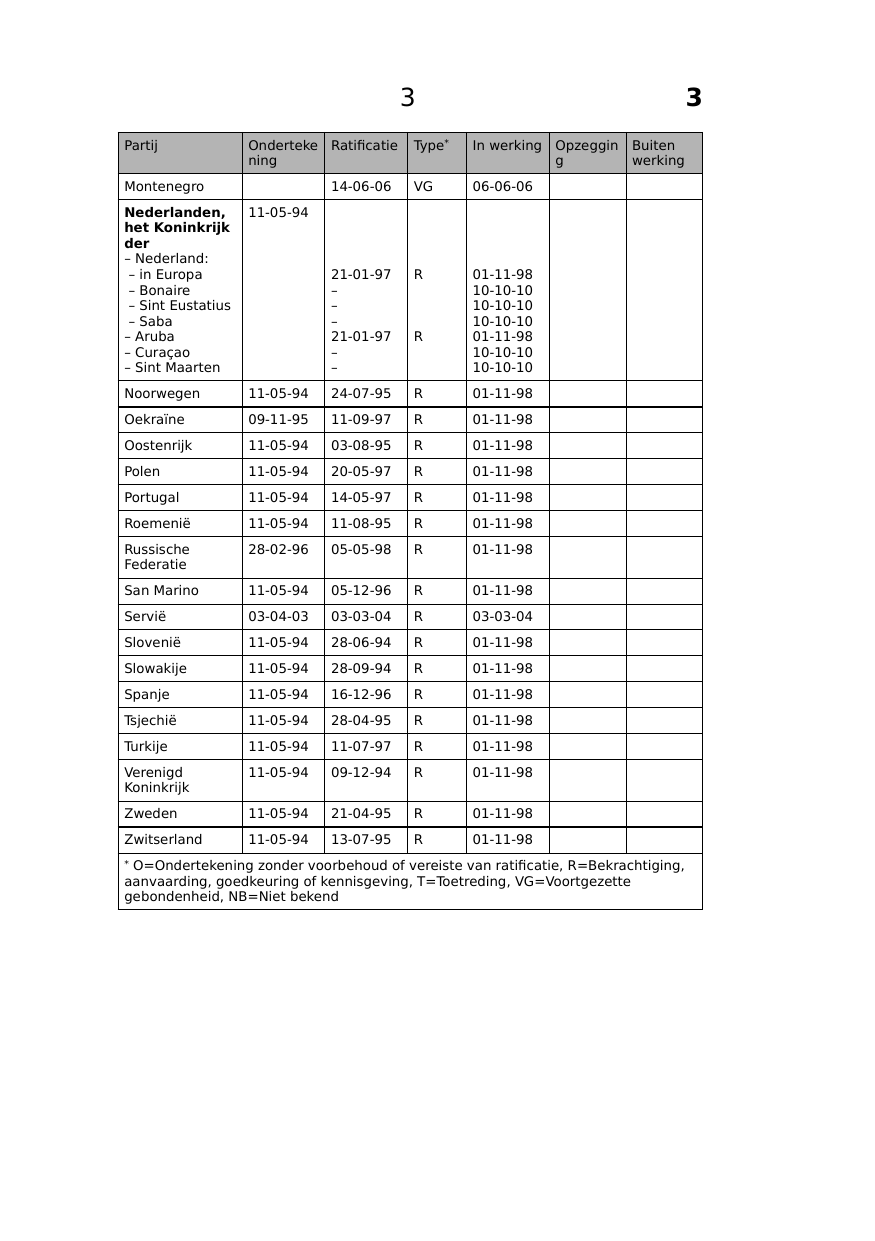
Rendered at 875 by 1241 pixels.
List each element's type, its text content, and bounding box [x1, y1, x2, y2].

table_cell – Sint Eustatius [119, 298, 242, 314]
table_header Type* [408, 133, 466, 173]
table_cell 14-05-97 [325, 485, 407, 510]
table_cell – Sint Maarten [119, 360, 242, 380]
table_cell [627, 708, 702, 733]
table_cell 01-11-98 [467, 760, 549, 801]
table_cell 05-12-96 [325, 579, 407, 603]
table_cell 11-05-94 [243, 708, 324, 733]
table_cell [243, 267, 324, 283]
table_cell 05-05-98 [325, 537, 407, 577]
table_cell Verenigd Koninkrijk [119, 760, 242, 801]
table_cell 10-10-10 [467, 283, 549, 298]
table_cell [627, 433, 702, 458]
table_cell 11-05-94 [243, 459, 324, 484]
table_cell [627, 656, 702, 681]
table_cell [627, 252, 702, 267]
table_cell [627, 828, 702, 852]
table_cell [550, 760, 626, 801]
table_cell – Bonaire [119, 283, 242, 298]
table_cell 11-09-97 [325, 408, 407, 432]
table_cell [550, 252, 626, 267]
table_cell Noorwegen [119, 381, 242, 406]
table_cell [550, 408, 626, 432]
table_cell 28-09-94 [325, 656, 407, 681]
table_cell [243, 174, 324, 199]
table_cell [467, 200, 549, 252]
table_cell [627, 682, 702, 707]
table_cell [627, 579, 702, 603]
table_header Opzegging [550, 133, 626, 173]
table_cell 20-05-97 [325, 459, 407, 484]
table_cell [408, 200, 466, 252]
table_cell [550, 828, 626, 852]
table_cell [627, 283, 702, 298]
table_cell – Nederland: [119, 252, 242, 267]
table_cell 01-11-98 [467, 381, 549, 406]
table_cell R [408, 433, 466, 458]
table_cell [325, 252, 407, 267]
table_header In werking [467, 133, 549, 173]
table_cell – [325, 360, 407, 380]
table_cell 06-06-06 [467, 174, 549, 199]
table_cell 01-11-98 [467, 734, 549, 759]
table_cell R [408, 537, 466, 577]
table_cell 03-04-03 [243, 605, 324, 629]
table_cell 11-05-94 [243, 485, 324, 510]
table_cell – in Europa [119, 267, 242, 283]
table_cell [627, 760, 702, 801]
table_cell Zweden [119, 802, 242, 826]
table_cell San Marino [119, 579, 242, 603]
table_cell 11-05-94 [243, 682, 324, 707]
table_cell Slowakije [119, 656, 242, 681]
table_cell Spanje [119, 682, 242, 707]
table_cell [550, 605, 626, 629]
table_cell 09-12-94 [325, 760, 407, 801]
table_cell – [325, 283, 407, 298]
table_cell 24-07-95 [325, 381, 407, 406]
table_cell [243, 360, 324, 380]
table_cell Oekraïne [119, 408, 242, 432]
table_cell [627, 734, 702, 759]
table_cell 01-11-98 [467, 459, 549, 484]
table_cell 11-05-94 [243, 200, 324, 252]
table_cell 01-11-98 [467, 329, 549, 345]
table_cell Portugal [119, 485, 242, 510]
table_cell – [325, 345, 407, 360]
table_cell 10-10-10 [467, 345, 549, 360]
table_cell [627, 630, 702, 655]
table_cell 01-11-98 [467, 485, 549, 510]
table_cell – [325, 298, 407, 314]
table_cell Slovenië [119, 630, 242, 655]
table_cell [408, 252, 466, 267]
table_cell 03-03-04 [467, 605, 549, 629]
table_cell VG [408, 174, 466, 199]
table_cell Servië [119, 605, 242, 629]
table_cell 10-10-10 [467, 314, 549, 329]
table_cell 01-11-98 [467, 537, 549, 577]
table_cell – [325, 314, 407, 329]
table_cell [243, 329, 324, 345]
table_cell [550, 329, 626, 345]
table_cell [550, 537, 626, 577]
table_cell [408, 314, 466, 329]
table_cell [550, 579, 626, 603]
table_cell [627, 459, 702, 484]
table_cell 11-05-94 [243, 630, 324, 655]
table_cell [550, 511, 626, 536]
table_cell R [408, 708, 466, 733]
table_cell [550, 459, 626, 484]
table_cell 01-11-98 [467, 579, 549, 603]
table_cell [627, 485, 702, 510]
table_cell – Aruba [119, 329, 242, 345]
table_cell [467, 252, 549, 267]
table_cell Russische Federatie [119, 537, 242, 577]
table_cell Polen [119, 459, 242, 484]
table_cell [550, 298, 626, 314]
table_cell R [408, 485, 466, 510]
table_cell [627, 267, 702, 283]
table_header Ratificatie [325, 133, 407, 173]
table_cell 01-11-98 [467, 828, 549, 852]
table_cell 03-08-95 [325, 433, 407, 458]
table_cell 11-05-94 [243, 433, 324, 458]
table_cell [550, 200, 626, 252]
table_cell [550, 708, 626, 733]
table_cell [550, 360, 626, 380]
table_cell R [408, 734, 466, 759]
table_cell 01-11-98 [467, 682, 549, 707]
table_cell Oostenrijk [119, 433, 242, 458]
table_cell R [408, 459, 466, 484]
table_cell [627, 174, 702, 199]
table_cell [627, 408, 702, 432]
table_cell R [408, 656, 466, 681]
table_cell R [408, 802, 466, 826]
table_cell 01-11-98 [467, 433, 549, 458]
table_cell 21-01-97 [325, 267, 407, 283]
table_cell [550, 485, 626, 510]
table_cell Turkije [119, 734, 242, 759]
table_cell [627, 329, 702, 345]
table_cell 01-11-98 [467, 408, 549, 432]
table_cell 09-11-95 [243, 408, 324, 432]
table_cell 28-02-96 [243, 537, 324, 577]
table_cell [243, 252, 324, 267]
table_cell [627, 802, 702, 826]
table_cell 28-04-95 [325, 708, 407, 733]
table_cell 01-11-98 [467, 267, 549, 283]
table_cell [550, 682, 626, 707]
table_cell [243, 314, 324, 329]
table_cell [243, 283, 324, 298]
table_cell R [408, 381, 466, 406]
table_header Partij [119, 133, 242, 173]
table_cell [627, 360, 702, 380]
table_cell 11-05-94 [243, 760, 324, 801]
table_cell [243, 345, 324, 360]
table_cell R [408, 682, 466, 707]
table_cell [550, 345, 626, 360]
table_cell 11-05-94 [243, 828, 324, 852]
table_cell 03-03-04 [325, 605, 407, 629]
table_cell 11-05-94 [243, 656, 324, 681]
table_cell Roemenië [119, 511, 242, 536]
table_cell Nederlanden, het Koninkrijk der [119, 200, 242, 252]
table_cell 11-05-94 [243, 579, 324, 603]
table_cell 11-08-95 [325, 511, 407, 536]
table_cell [627, 381, 702, 406]
table_cell 01-11-98 [467, 802, 549, 826]
table_cell [550, 267, 626, 283]
table_cell R [408, 267, 466, 283]
table_cell 14-06-06 [325, 174, 407, 199]
table_cell [627, 537, 702, 577]
table_cell R [408, 329, 466, 345]
table_cell Zwitserland [119, 828, 242, 852]
table_cell 21-04-95 [325, 802, 407, 826]
table_cell R [408, 579, 466, 603]
table_cell [550, 802, 626, 826]
table_cell 11-05-94 [243, 381, 324, 406]
table_cell 21-01-97 [325, 329, 407, 345]
table_cell 01-11-98 [467, 630, 549, 655]
table_cell R [408, 511, 466, 536]
table_cell 10-10-10 [467, 298, 549, 314]
table_cell R [408, 630, 466, 655]
table_cell [627, 605, 702, 629]
table_cell Tsjechië [119, 708, 242, 733]
table_cell – Curaçao [119, 345, 242, 360]
table_cell 11-05-94 [243, 734, 324, 759]
table_cell [627, 314, 702, 329]
table_cell Montenegro [119, 174, 242, 199]
table_header Buiten werking [627, 133, 702, 173]
table_cell [627, 298, 702, 314]
table_cell [408, 283, 466, 298]
table_cell 11-07-97 [325, 734, 407, 759]
table_cell 01-11-98 [467, 656, 549, 681]
table_header Ondertekening [243, 133, 324, 173]
table_cell R [408, 828, 466, 852]
table_cell R [408, 760, 466, 801]
table_cell 11-05-94 [243, 511, 324, 536]
table_cell 16-12-96 [325, 682, 407, 707]
table_cell [550, 314, 626, 329]
table_cell 11-05-94 [243, 802, 324, 826]
table_cell 13-07-95 [325, 828, 407, 852]
table_cell [550, 381, 626, 406]
table_cell [550, 734, 626, 759]
table_cell 01-11-98 [467, 708, 549, 733]
table_cell R [408, 605, 466, 629]
table_cell 28-06-94 [325, 630, 407, 655]
table_cell [627, 200, 702, 252]
table_cell [550, 656, 626, 681]
table_cell [550, 433, 626, 458]
table_cell [325, 200, 407, 252]
table_cell * O=Ondertekening zonder voorbehoud of vereiste van ratificatie, R=Bekrachtiging, aanvaarding, goedkeuring of kennisgeving, T=Toetreding, VG=Voortgezette gebondenheid, NB=Niet bekend [119, 854, 702, 909]
table_cell – Saba [119, 314, 242, 329]
table_cell [408, 345, 466, 360]
table_cell [408, 298, 466, 314]
table_cell [550, 283, 626, 298]
table_cell [550, 174, 626, 199]
table_cell 01-11-98 [467, 511, 549, 536]
table_cell R [408, 408, 466, 432]
table_cell [550, 630, 626, 655]
table_cell [243, 298, 324, 314]
table_cell 10-10-10 [467, 360, 549, 380]
table_cell [627, 511, 702, 536]
table_cell [408, 360, 466, 380]
table_cell [627, 345, 702, 360]
